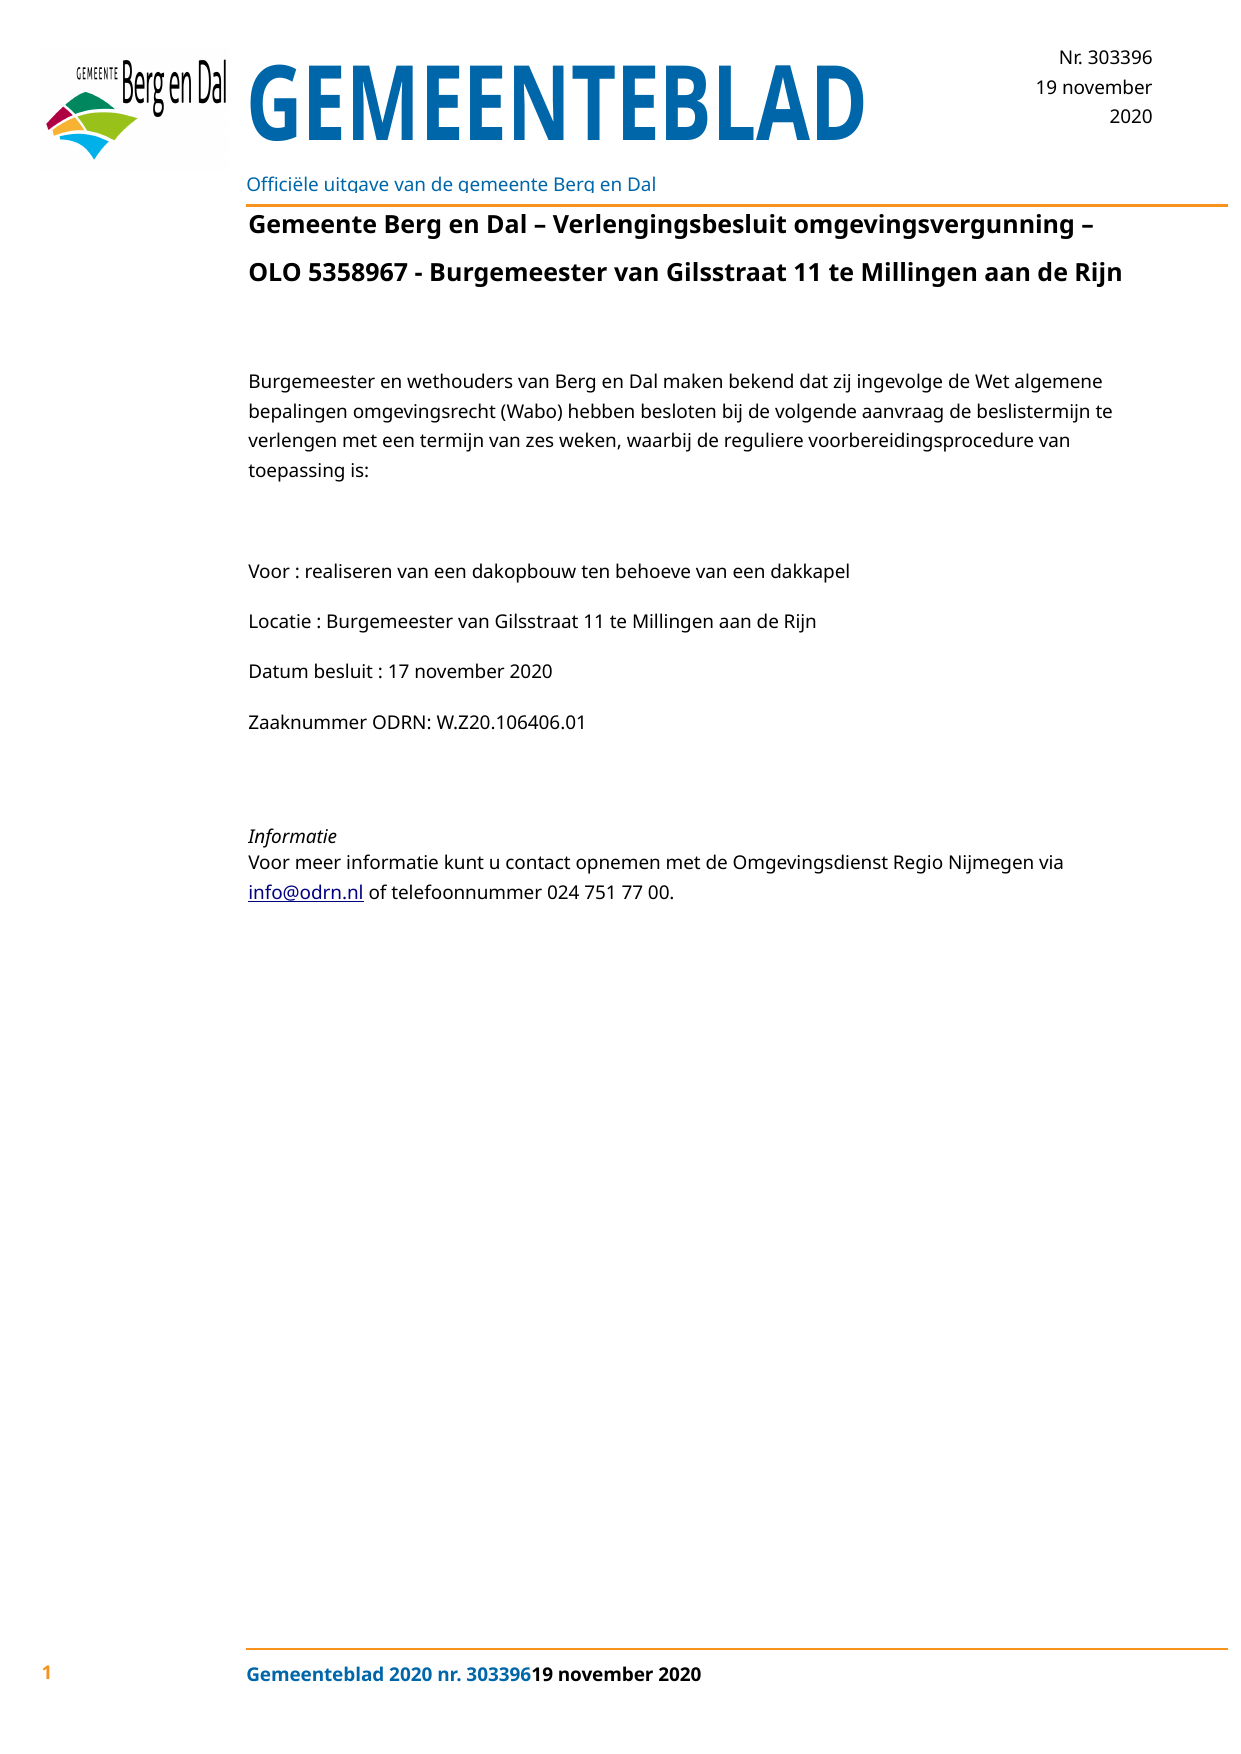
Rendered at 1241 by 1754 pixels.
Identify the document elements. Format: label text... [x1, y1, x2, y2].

text Burgemeester en wethouders van Berg en Dal maken bekend dat zij ingevolge de Wet algemene bepalingen omgevingsrecht (Wabo) hebben besloten bij de volgende aanvraag de beslistermijn te verlengen met een termijn van zes weken, waarbij de reguliere voorbereidingsprocedure van toepassing is: [248, 368, 1152, 483]
text Datum besluit : 17 november 2020 [248, 659, 1152, 684]
picture [41, 47, 231, 172]
text Gemeente Berg en Dal – Verlengingsbesluit omgevingsvergunning – OLO 5358967 - Burgemeester van Gilsstraat 11 te Millingen aan de Rijn [248, 207, 1152, 288]
text Voor : realiseren van een dakopbouw ten behoeve van een dakkapel [248, 558, 1152, 584]
text Voor meer informatie kunt u contact opnemen met de Omgevingsdienst Regio Nijmegen via info@odrn.nl of telefoonnummer 024 751 77 00. [248, 849, 1152, 904]
text Zaaknummer ODRN: W.Z20.106406.01 [248, 709, 1152, 735]
text Informatie [248, 823, 1152, 849]
text Locatie : Burgemeester van Gilsstraat 11 te Millingen aan de Rijn [248, 608, 1152, 634]
